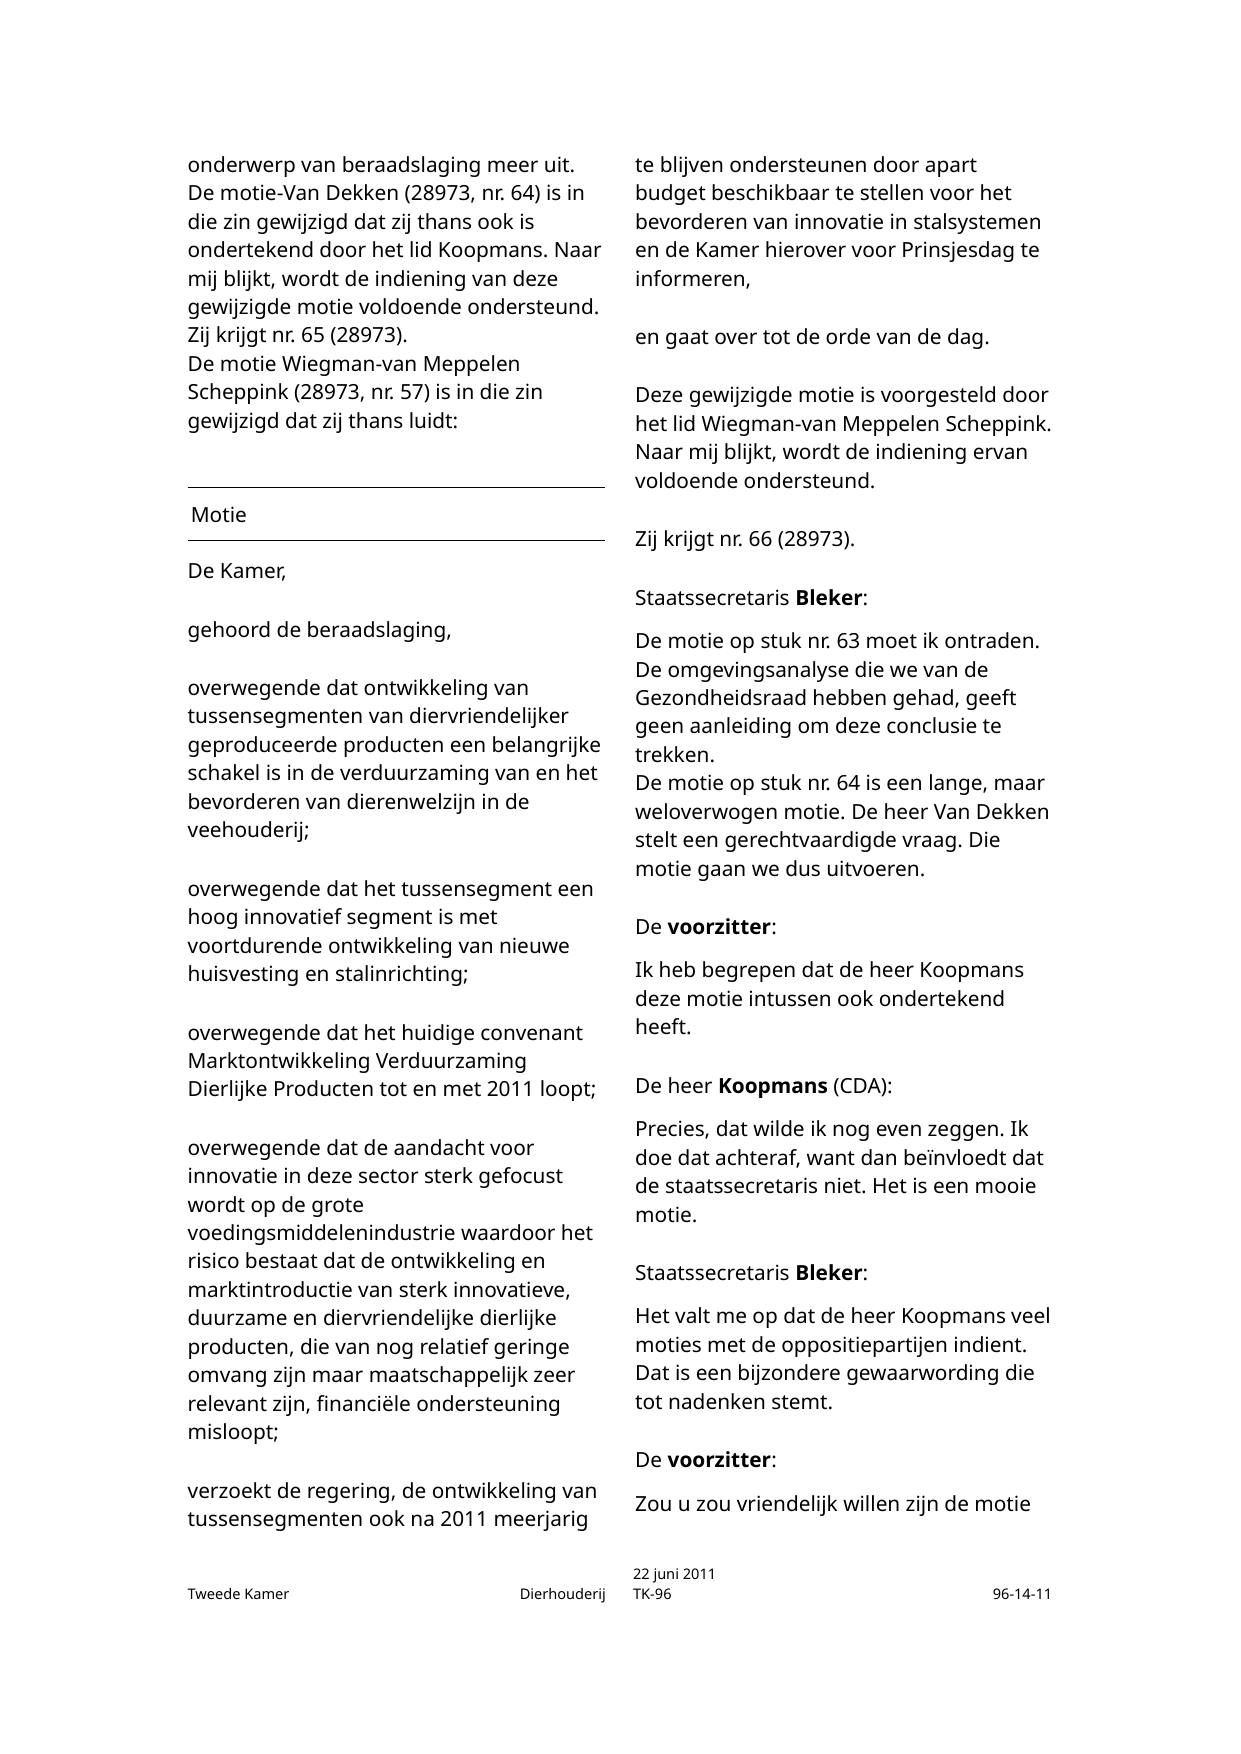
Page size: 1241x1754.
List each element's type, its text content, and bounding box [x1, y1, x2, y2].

text Precies, dat wilde ik nog even zeggen. Ik doe dat achteraf, want dan beïnvloedt dat de staatssecretaris niet. Het is een mooie motie. [635, 1114, 1053, 1228]
text Zij krijgt nr. 65 (28973). [187, 321, 605, 349]
text De voorzitter: [635, 1445, 1053, 1474]
subtitle Motie [187, 488, 605, 541]
text overwegende dat ontwikkeling van tussensegmenten van diervriendelijker geproduceerde producten een belangrijke schakel is in de verduurzaming van en het bevorderen van dierenwelzijn in de veehouderij; [187, 673, 605, 844]
text De heer Koopmans (CDA): [635, 1071, 1053, 1099]
text Staatssecretaris Bleker: [635, 583, 1053, 611]
text De motie-Van Dekken (28973, nr. 64) is in die zin gewijzigd dat zij thans ook is ondertekend door het lid Koopmans. Naar mij blijkt, wordt de indiening van deze gewijzigde motie voldoende ondersteund. [187, 178, 605, 321]
text Zou u zou vriendelijk willen zijn de motie [635, 1489, 1053, 1517]
text en gaat over tot de orde van de dag. [635, 322, 1053, 351]
text overwegende dat de aandacht voor innovatie in deze sector sterk gefocust wordt op de grote voedingsmiddelenindustrie waardoor het risico bestaat dat de ontwikkeling en marktintroductie van sterk innovatieve, duurzame en diervriendelijke dierlijke producten, die van nog relatief geringe omvang zijn maar maatschappelijk zeer relevant zijn, financiële ondersteuning misloopt; [187, 1133, 605, 1446]
text Zij krijgt nr. 66 (28973). [635, 524, 1053, 553]
text gehoord de beraadslaging, [187, 615, 605, 643]
text Het valt me op dat de heer Koopmans veel moties met de oppositiepartijen indient. Dat is een bijzondere gewaarwording die tot nadenken stemt. [635, 1302, 1053, 1415]
text De voorzitter: [635, 912, 1053, 941]
text onderwerp van beraadslaging meer uit. [187, 150, 605, 178]
text overwegende dat het huidige convenant Marktontwikkeling Verduurzaming Dierlijke Producten tot en met 2011 loopt; [187, 1018, 605, 1103]
text Deze gewijzigde motie is voorgesteld door het lid Wiegman-van Meppelen Scheppink. Naar mij blijkt, wordt de indiening ervan voldoende ondersteund. [635, 381, 1053, 494]
text De Kamer, [187, 556, 605, 585]
text De motie op stuk nr. 63 moet ik ontraden. De omgevingsanalyse die we van de Gezondheidsraad hebben gehad, geeft geen aanleiding om deze conclusie te trekken. [635, 626, 1053, 768]
text overwegende dat het tussensegment een hoog innovatief segment is met voortdurende ontwikkeling van nieuwe huisvesting en stalinrichting; [187, 874, 605, 988]
text De motie Wiegman-van Meppelen Scheppink (28973, nr. 57) is in die zin gewijzigd dat zij thans luidt: [187, 349, 605, 434]
text Staatssecretaris Bleker: [635, 1258, 1053, 1287]
text verzoekt de regering, de ontwikkeling van tussensegmenten ook na 2011 meerjarig [187, 1476, 605, 1533]
text De motie op stuk nr. 64 is een lange, maar weloverwogen motie. De heer Van Dekken stelt een gerechtvaardigde vraag. Die motie gaan we dus uitvoeren. [635, 768, 1053, 882]
text te blijven ondersteunen door apart budget beschikbaar te stellen voor het bevorderen van innovatie in stalsystemen en de Kamer hierover voor Prinsjesdag te informeren, [635, 150, 1053, 292]
text Ik heb begrepen dat de heer Koopmans deze motie intussen ook ondertekend heeft. [635, 956, 1053, 1041]
